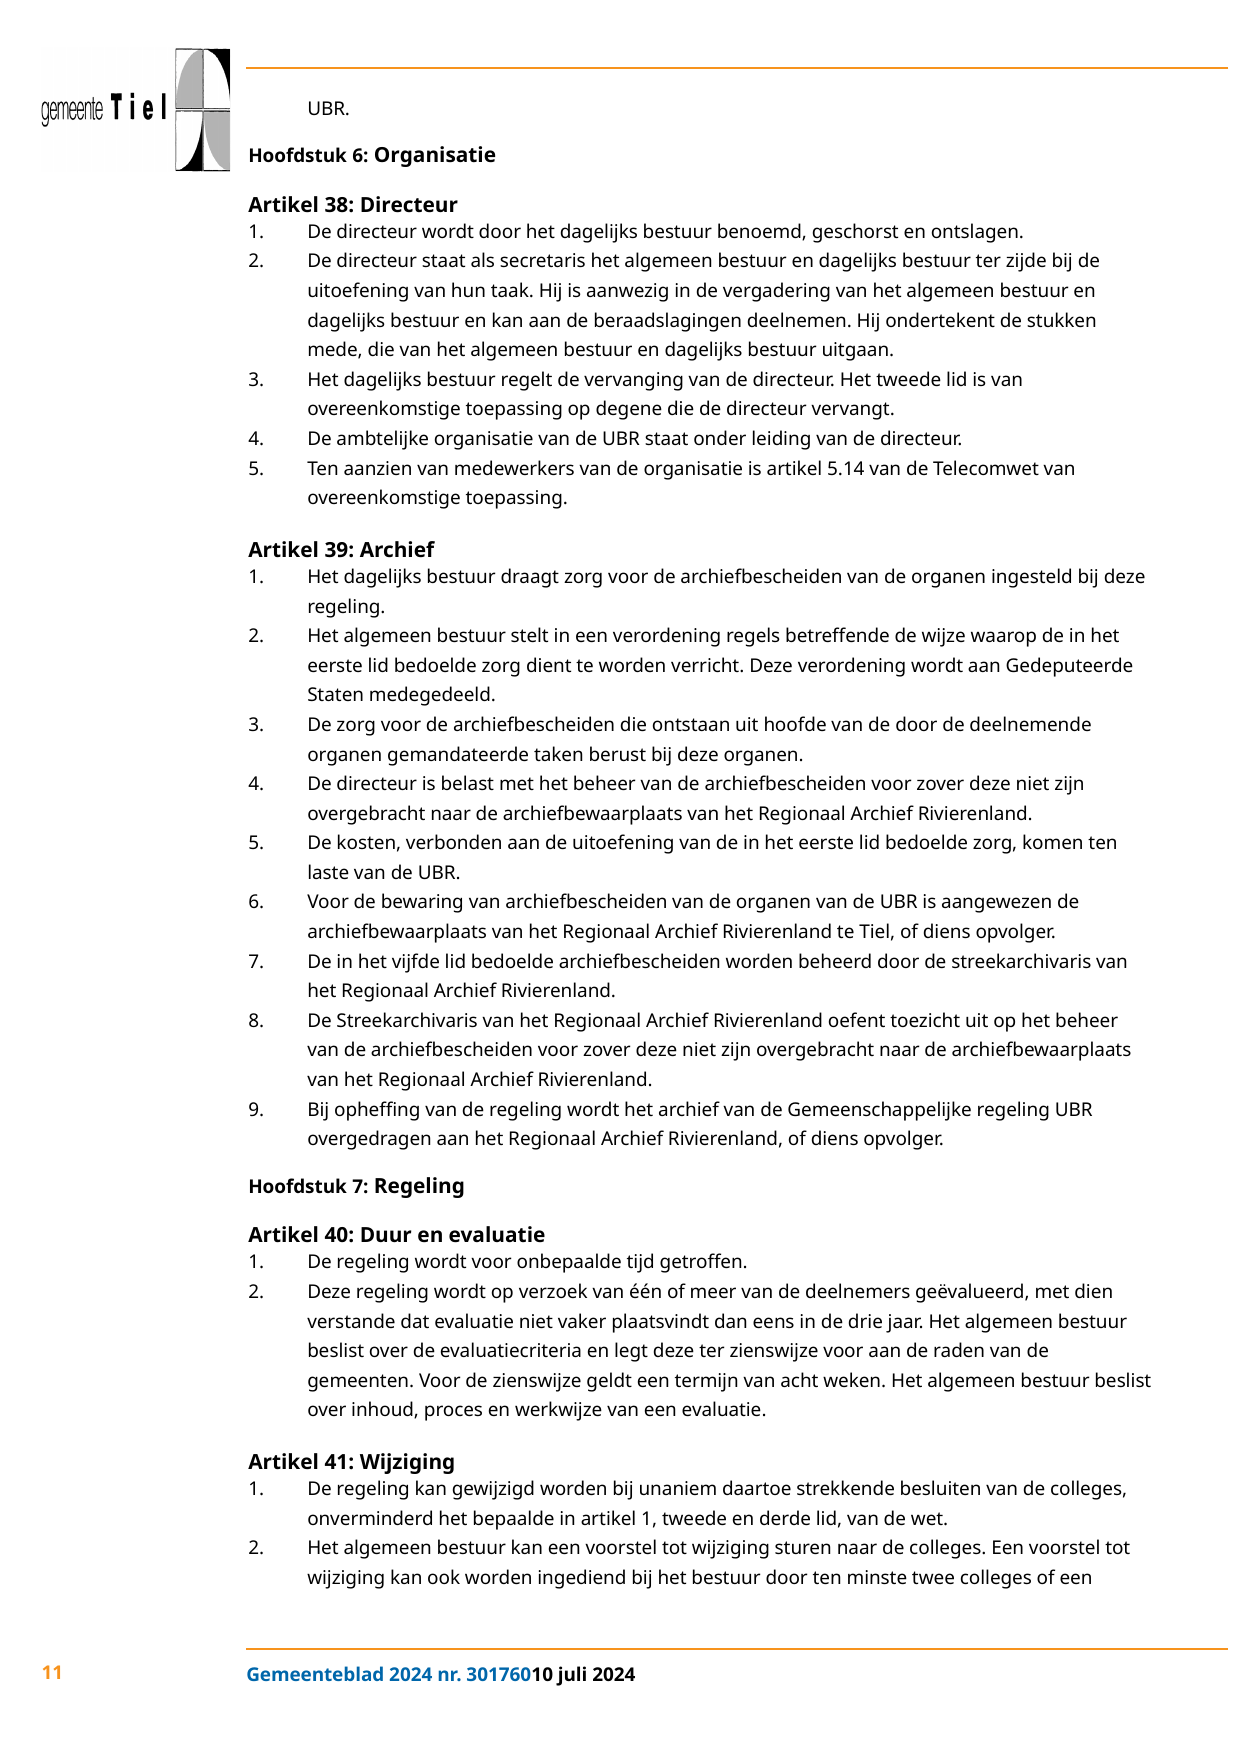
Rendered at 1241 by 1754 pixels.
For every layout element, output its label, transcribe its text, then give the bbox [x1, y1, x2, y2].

text Artikel 41: Wijziging [248, 1447, 1152, 1475]
list Het algemeen bestuur kan een voorstel tot wijziging sturen naar de colleges. Een voorstel tot wijziging kan ook worden ingediend bij het bestuur door ten minste twee colleges of een [248, 1534, 1152, 1590]
list Bij opheffing van de regeling wordt het archief van de Gemeenschappelijke regeling UBR overgedragen aan het Regionaal Archief Rivierenland, of diens opvolger. [248, 1096, 1152, 1151]
picture [41, 47, 231, 172]
list De ambtelijke organisatie van de UBR staat onder leiding van de directeur. [248, 425, 1152, 451]
list Het dagelijks bestuur draagt zorg voor de archiefbescheiden van de organen ingesteld bij deze regeling. [248, 563, 1152, 618]
text Hoofdstuk 6: Organisatie [248, 140, 1152, 169]
list UBR. [248, 95, 1152, 121]
list De Streekarchivaris van het Regionaal Archief Rivierenland oefent toezicht uit op het beheer van de archiefbescheiden voor zover deze niet zijn overgebracht naar de archiefbewaarplaats van het Regionaal Archief Rivierenland. [248, 1007, 1152, 1092]
list De regeling kan gewijzigd worden bij unaniem daartoe strekkende besluiten van de colleges, onverminderd het bepaalde in artikel 1, tweede en derde lid, van de wet. [248, 1475, 1152, 1531]
list Het algemeen bestuur stelt in een verordening regels betreffende de wijze waarop de in het eerste lid bedoelde zorg dient te worden verricht. Deze verordening wordt aan Gedeputeerde Staten medegedeeld. [248, 622, 1152, 707]
list Deze regeling wordt op verzoek van één of meer van de deelnemers geëvalueerd, met dien verstande dat evaluatie niet vaker plaatsvindt dan eens in de drie jaar. Het algemeen bestuur beslist over de evaluatiecriteria en legt deze ter zienswijze voor aan de raden van de gemeenten. Voor de zienswijze geldt een termijn van acht weken. Het algemeen bestuur beslist over inhoud, proces en werkwijze van een evaluatie. [248, 1278, 1152, 1422]
list De directeur staat als secretaris het algemeen bestuur en dagelijks bestuur ter zijde bij de uitoefening van hun taak. Hij is aanwezig in de vergadering van het algemeen bestuur en dagelijks bestuur en kan aan de beraadslagingen deelnemen. Hij ondertekent de stukken mede, die van het algemeen bestuur en dagelijks bestuur uitgaan. [248, 248, 1152, 362]
list Voor de bewaring van archiefbescheiden van de organen van de UBR is aangewezen de archiefbewaarplaats van het Regionaal Archief Rivierenland te Tiel, of diens opvolger. [248, 889, 1152, 944]
list De in het vijfde lid bedoelde archiefbescheiden worden beheerd door de streekarchivaris van het Regionaal Archief Rivierenland. [248, 948, 1152, 1003]
list Ten aanzien van medewerkers van de organisatie is artikel 5.14 van de Telecomwet van overeenkomstige toepassing. [248, 455, 1152, 510]
list De kosten, verbonden aan de uitoefening van de in het eerste lid bedoelde zorg, komen ten laste van de UBR. [248, 829, 1152, 885]
list De directeur wordt door het dagelijks bestuur benoemd, geschorst en ontslagen. [248, 218, 1152, 244]
text Artikel 38: Directeur [248, 190, 1152, 218]
list De zorg voor de archiefbescheiden die ontstaan uit hoofde van de door de deelnemende organen gemandateerde taken berust bij deze organen. [248, 711, 1152, 766]
list Het dagelijks bestuur regelt de vervanging van de directeur. Het tweede lid is van overeenkomstige toepassing op degene die de directeur vervangt. [248, 366, 1152, 421]
text Hoofdstuk 7: Regeling [248, 1171, 1152, 1199]
text Artikel 40: Duur en evaluatie [248, 1220, 1152, 1249]
list De regeling wordt voor onbepaalde tijd getroffen. [248, 1249, 1152, 1274]
list De directeur is belast met het beheer van de archiefbescheiden voor zover deze niet zijn overgebracht naar de archiefbewaarplaats van het Regionaal Archief Rivierenland. [248, 770, 1152, 826]
text Artikel 39: Archief [248, 535, 1152, 563]
